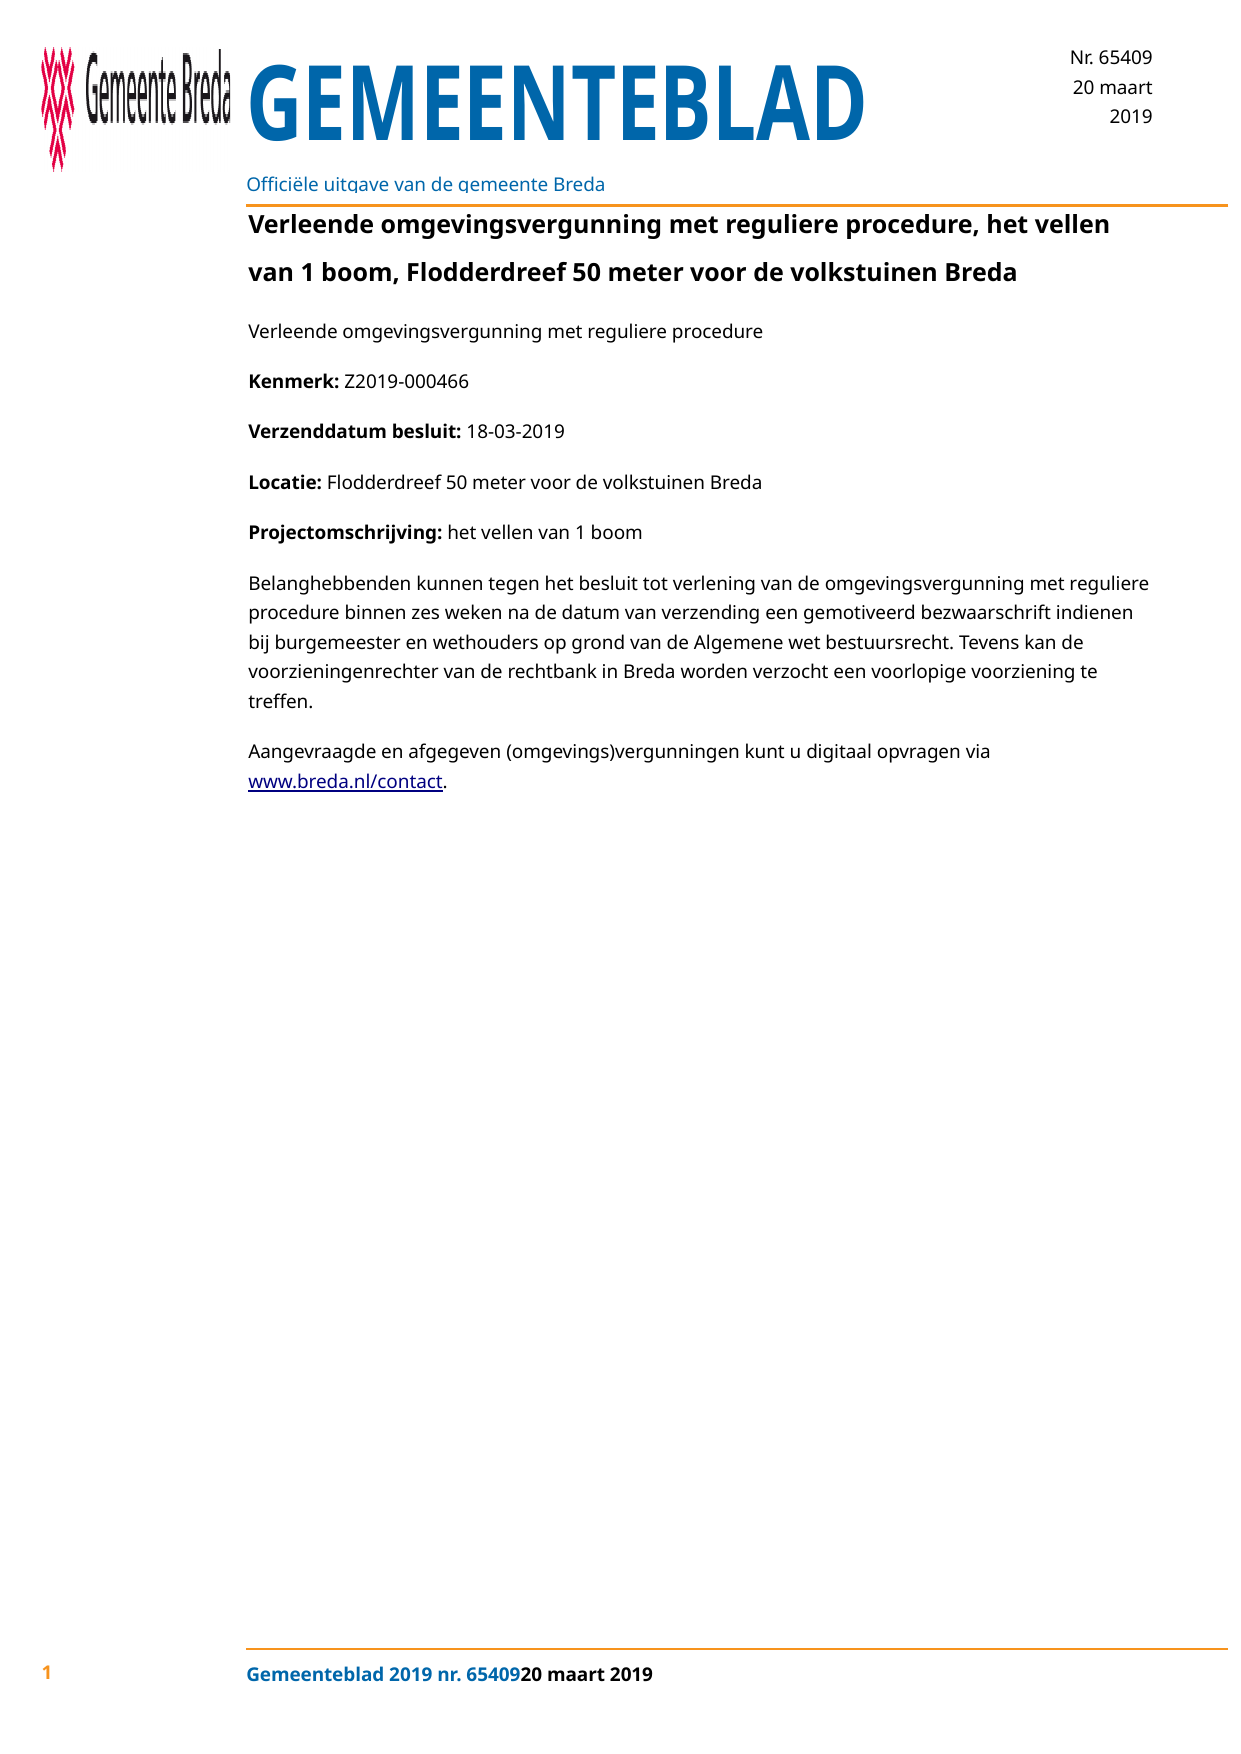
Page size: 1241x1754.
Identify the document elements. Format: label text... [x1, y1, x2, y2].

text Belanghebbenden kunnen tegen het besluit tot verlening van de omgevingsvergunning met reguliere procedure binnen zes weken na de datum van verzending een gemotiveerd bezwaarschrift indienen bij burgemeester en wethouders op grond van de Algemene wet bestuursrecht. Tevens kan de voorzieningenrechter van de rechtbank in Breda worden verzocht een voorlopige voorziening te treffen. [248, 570, 1152, 714]
text Locatie: Flodderdreef 50 meter voor de volkstuinen Breda [248, 469, 1152, 495]
text Verzenddatum besluit: 18-03-2019 [248, 419, 1152, 444]
text Verleende omgevingsvergunning met reguliere procedure, het vellen van 1 boom, Flodderdreef 50 meter voor de volkstuinen Breda [248, 207, 1152, 288]
picture [41, 47, 231, 172]
text Verleende omgevingsvergunning met reguliere procedure [248, 318, 1152, 344]
text Kenmerk: Z2019-000466 [248, 368, 1152, 394]
text Aangevraagde en afgegeven (omgevings)vergunningen kunt u digitaal opvragen via www.breda.nl/contact. [248, 739, 1152, 794]
text Projectomschrijving: het vellen van 1 boom [248, 519, 1152, 545]
